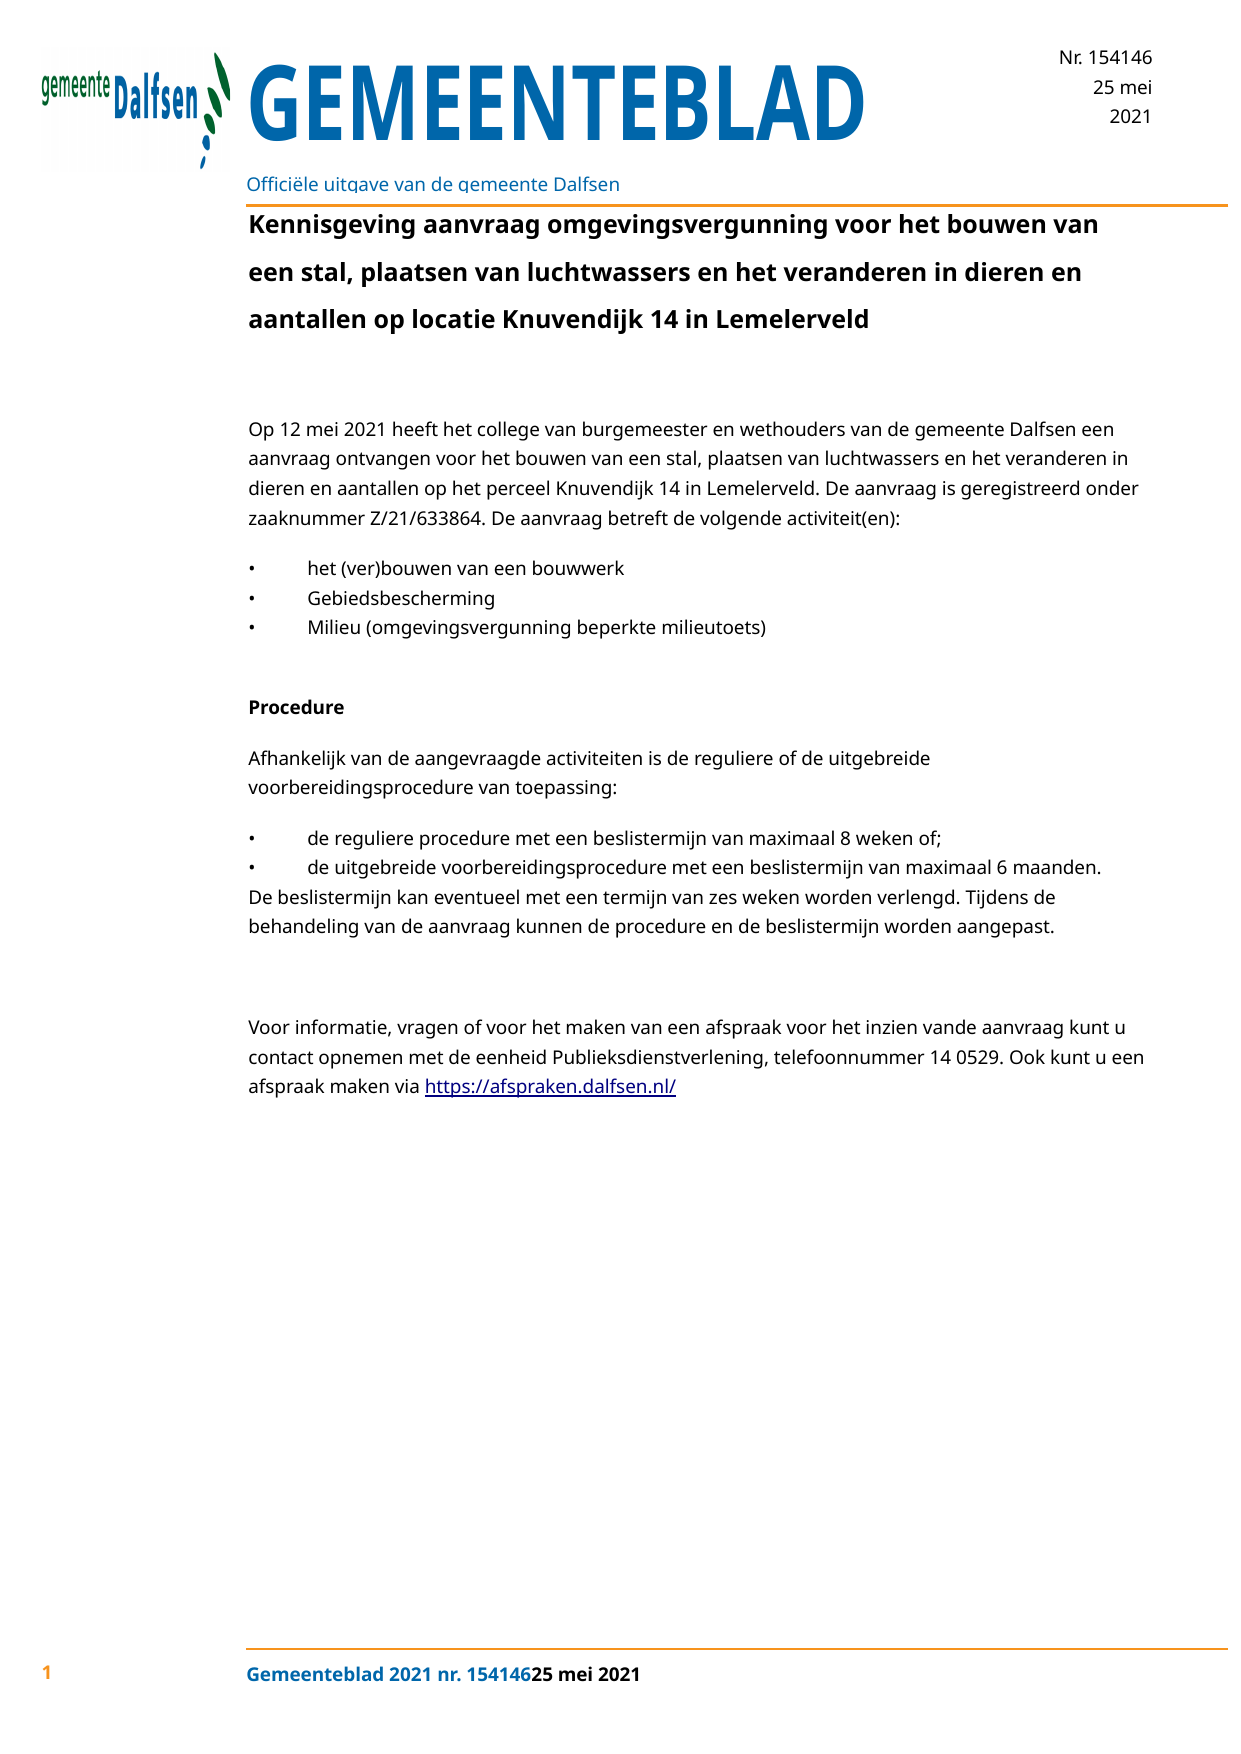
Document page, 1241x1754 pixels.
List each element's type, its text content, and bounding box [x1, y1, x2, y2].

list Gebiedsbescherming [248, 585, 1152, 610]
text Kennisgeving aanvraag omgevingsvergunning voor het bouwen van een stal, plaatsen van luchtwassers en het veranderen in dieren en aantallen op locatie Knuvendijk 14 in Lemelerveld [248, 207, 1152, 336]
text Op 12 mei 2021 heeft het college van burgemeester en wethouders van de gemeente Dalfsen een aanvraag ontvangen voor het bouwen van een stal, plaatsen van luchtwassers en het veranderen in dieren en aantallen op het perceel Knuvendijk 14 in Lemelerveld. De aanvraag is geregistreerd onder zaaknummer Z/21/633864. De aanvraag betreft de volgende activiteit(en): [248, 416, 1152, 530]
picture [41, 47, 231, 172]
list de reguliere procedure met een beslistermijn van maximaal 8 weken of; [248, 825, 1152, 850]
text Procedure [248, 694, 1152, 720]
list het (ver)bouwen van een bouwwerk [248, 555, 1152, 581]
text Afhankelijk van de aangevraagde activiteiten is de reguliere of de uitgebreide voorbereidingsprocedure van toepassing: [248, 745, 1152, 800]
list Milieu (omgevingsvergunning beperkte milieutoets) [248, 614, 1152, 640]
list de uitgebreide voorbereidingsprocedure met een beslistermijn van maximaal 6 maanden. [248, 854, 1152, 880]
text Voor informatie, vragen of voor het maken van een afspraak voor het inzien vande aanvraag kunt u contact opnemen met de eenheid Publieksdienstverlening, telefoonnummer 14 0529. Ook kunt u een afspraak maken via https://afspraken.dalfsen.nl/ [248, 1014, 1152, 1099]
text De beslistermijn kan eventueel met een termijn van zes weken worden verlengd. Tijdens de behandeling van de aanvraag kunnen de procedure en de beslistermijn worden aangepast. [248, 884, 1152, 939]
